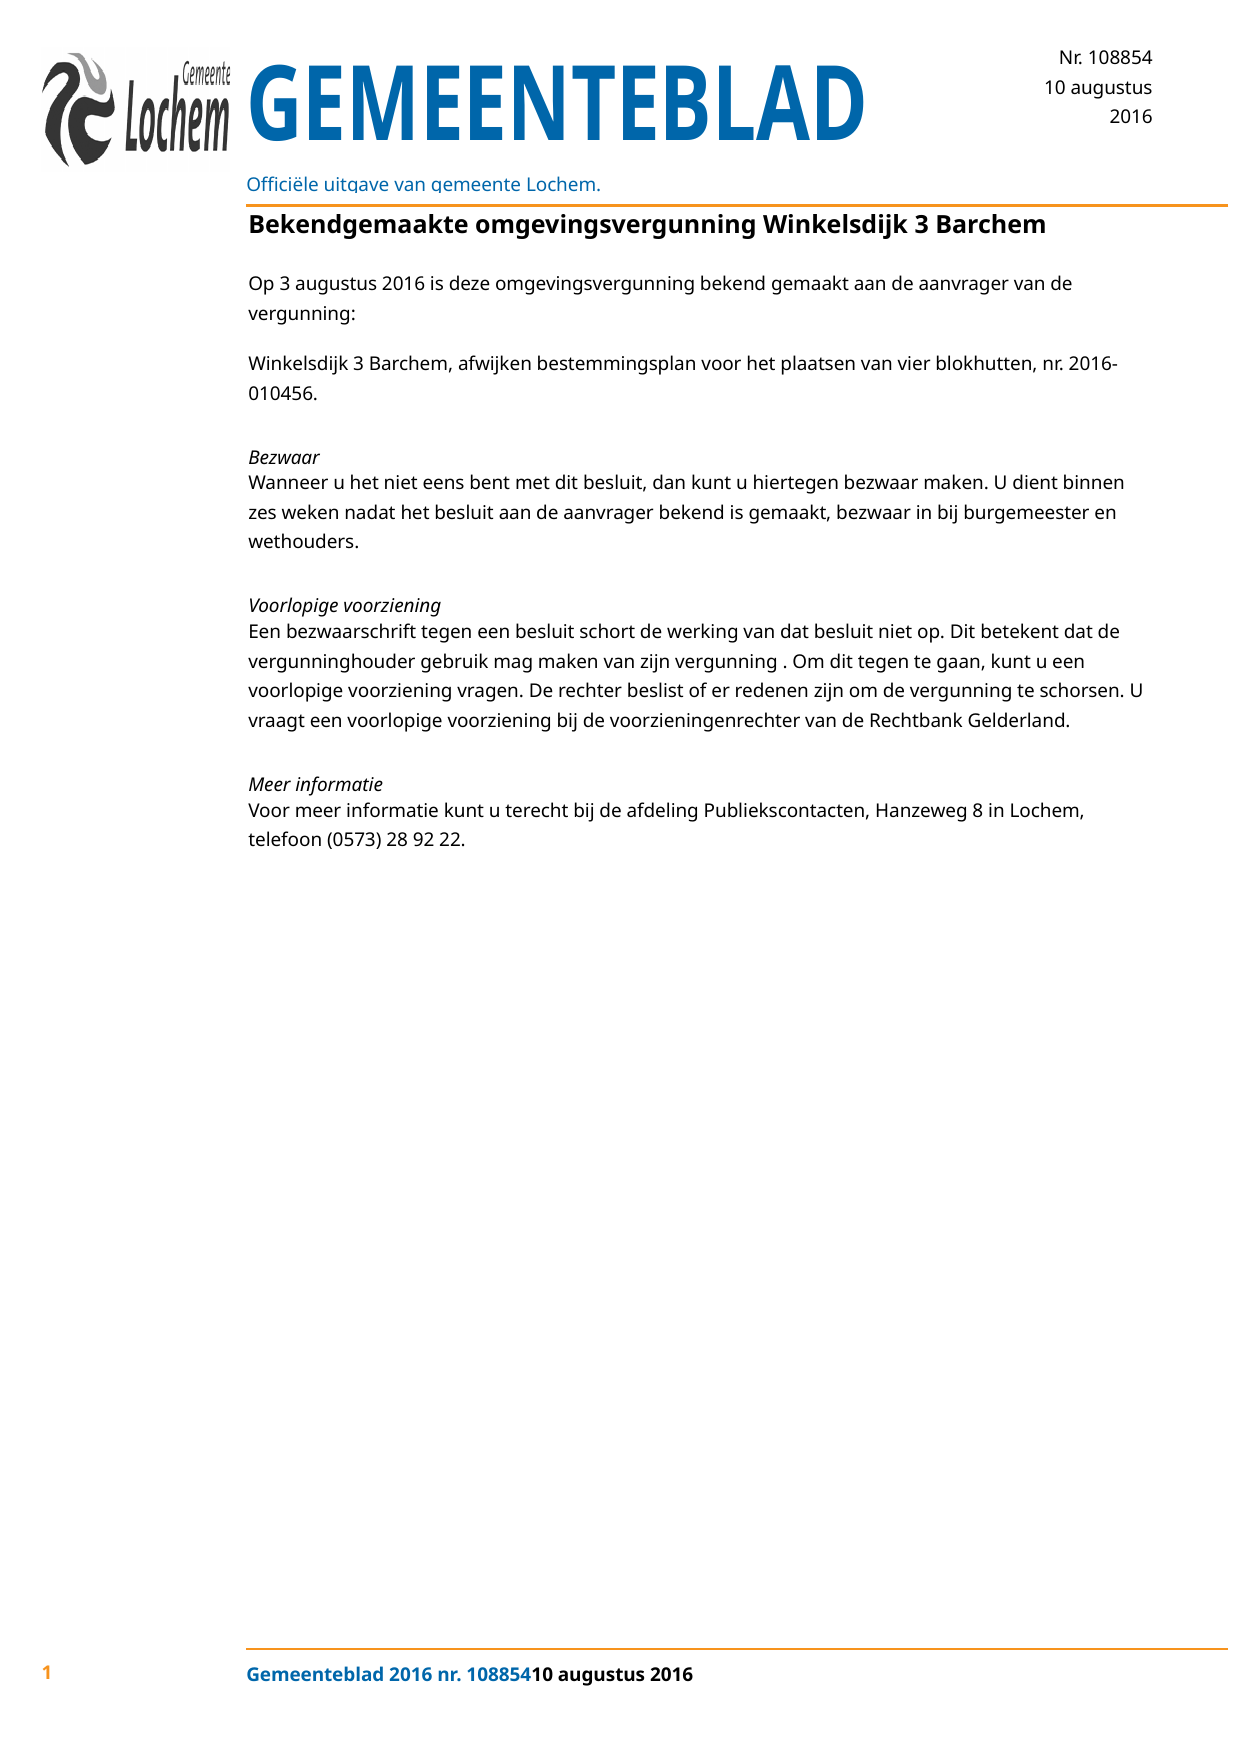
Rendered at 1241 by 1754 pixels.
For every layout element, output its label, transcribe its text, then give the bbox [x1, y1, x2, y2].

text Voor meer informatie kunt u terecht bij de afdeling Publiekscontacten, Hanzeweg 8 in Lochem, telefoon (0573) 28 92 22. [248, 797, 1152, 852]
text Op 3 augustus 2016 is deze omgevingsvergunning bekend gemaakt aan de aanvrager van de vergunning: [248, 270, 1152, 326]
text Voorlopige voorziening [248, 593, 1152, 618]
text Een bezwaarschrift tegen een besluit schort de werking van dat besluit niet op. Dit betekent dat de vergunninghouder gebruik mag maken van zijn vergunning . Om dit tegen te gaan, kunt u een voorlopige voorziening vragen. De rechter beslist of er redenen zijn om de vergunning te schorsen. U vraagt een voorlopige voorziening bij de voorzieningenrechter van de Rechtbank Gelderland. [248, 618, 1152, 733]
text Wanneer u het niet eens bent met dit besluit, dan kunt u hiertegen bezwaar maken. U dient binnen zes weken nadat het besluit aan de aanvrager bekend is gemaakt, bezwaar in bij burgemeester en wethouders. [248, 469, 1152, 554]
text Meer informatie [248, 771, 1152, 797]
text Bekendgemaakte omgevingsvergunning Winkelsdijk 3 Barchem [248, 207, 1152, 241]
picture [41, 47, 231, 172]
text Winkelsdijk 3 Barchem, afwijken bestemmingsplan voor het plaatsen van vier blokhutten, nr. 2016-010456. [248, 350, 1152, 406]
text Bezwaar [248, 444, 1152, 469]
